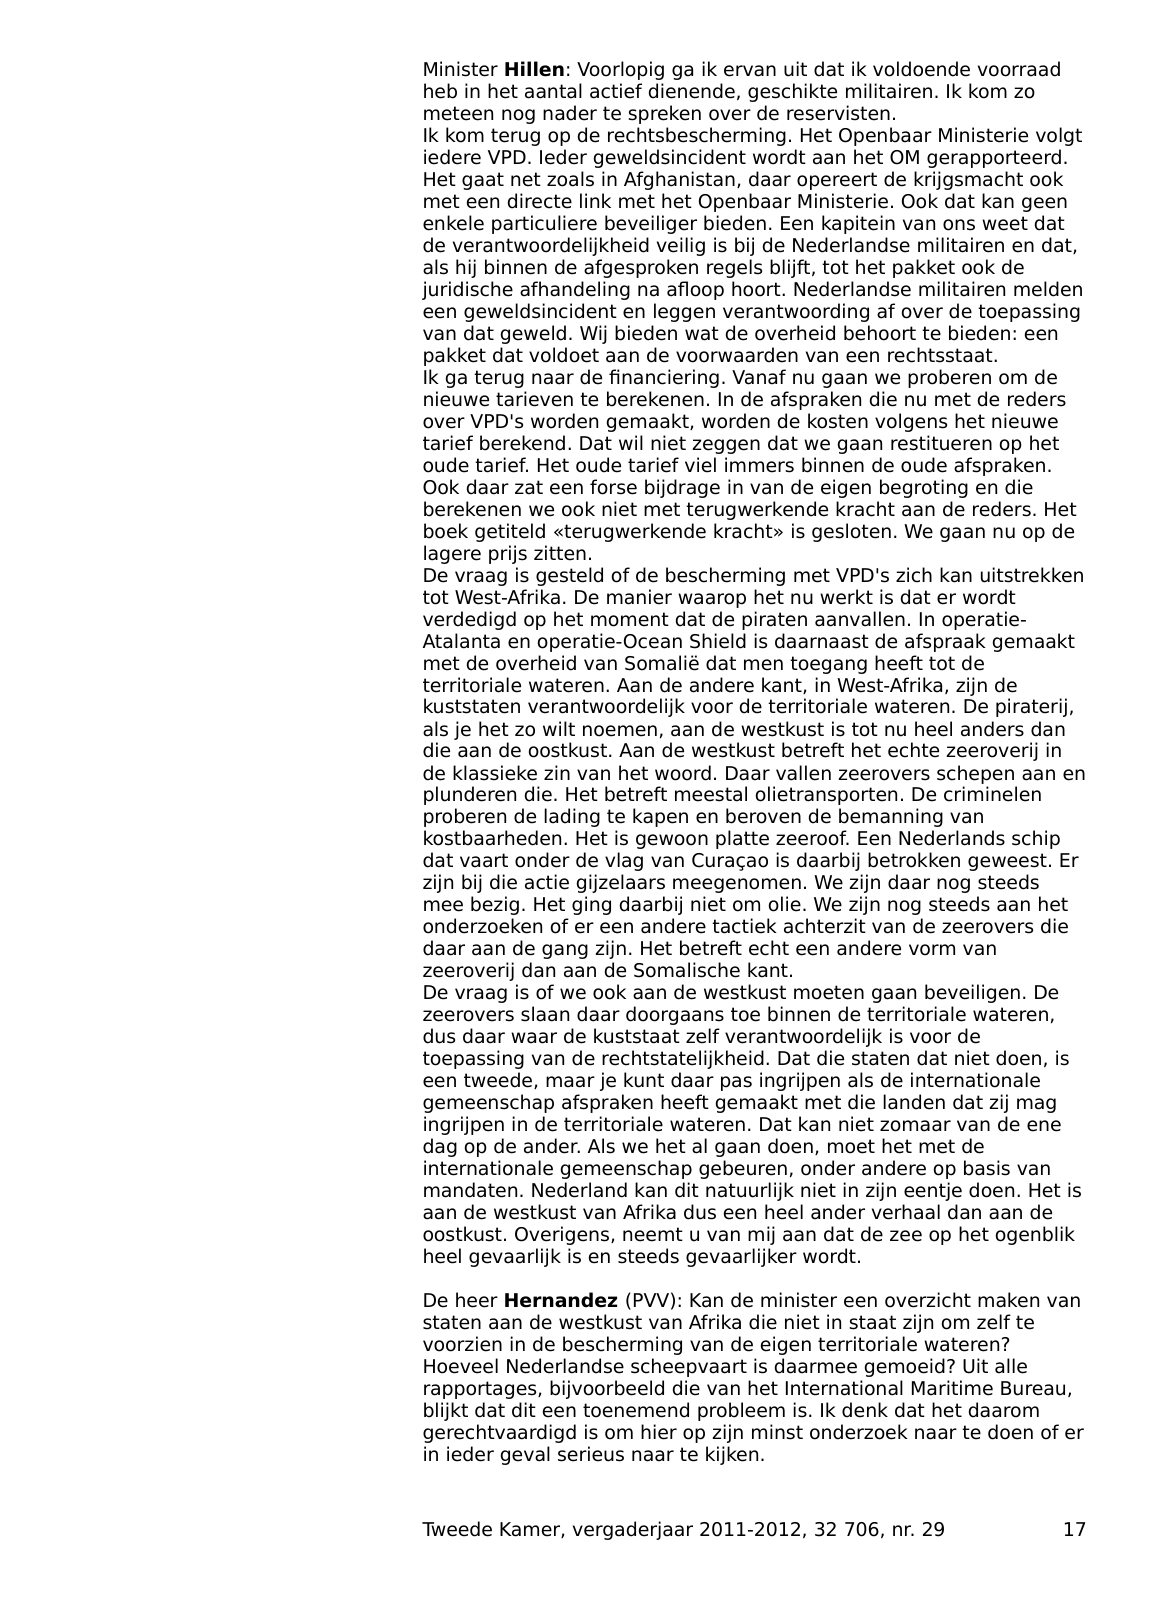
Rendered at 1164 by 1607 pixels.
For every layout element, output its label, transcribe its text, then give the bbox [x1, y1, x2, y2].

text De heer Hernandez (PVV): Kan de minister een overzicht maken van staten aan de westkust van Afrika die niet in staat zijn om zelf te voorzien in de bescherming van de eigen territoriale wateren? Hoeveel Nederlandse scheepvaart is daarmee gemoeid? Uit alle rapportages, bijvoorbeeld die van het International Maritime Bureau, blijkt dat dit een toenemend probleem is. Ik denk dat het daarom gerechtvaardigd is om hier op zijn minst onderzoek naar te doen of er in ieder geval serieus naar te kijken. [422, 1290, 1087, 1466]
text Ik kom terug op de rechtsbescherming. Het Openbaar Ministerie volgt iedere VPD. Ieder geweldsincident wordt aan het OM gerapporteerd. Het gaat net zoals in Afghanistan, daar opereert de krijgsmacht ook met een directe link met het Openbaar Ministerie. Ook dat kan geen enkele particuliere beveiliger bieden. Een kapitein van ons weet dat de verantwoordelijkheid veilig is bij de Nederlandse militairen en dat, als hij binnen de afgesproken regels blijft, tot het pakket ook de juridische afhandeling na afloop hoort. Nederlandse militairen melden een geweldsincident en leggen verantwoording af over de toepassing van dat geweld. Wij bieden wat de overheid behoort te bieden: een pakket dat voldoet aan de voorwaarden van een rechtsstaat. [422, 125, 1087, 367]
text De vraag is gesteld of de bescherming met VPD's zich kan uitstrekken tot West-Afrika. De manier waarop het nu werkt is dat er wordt verdedigd op het moment dat de piraten aanvallen. In operatie-Atalanta en operatie-Ocean Shield is daarnaast de afspraak gemaakt met de overheid van Somalië dat men toegang heeft tot de territoriale wateren. Aan de andere kant, in West-Afrika, zijn de kuststaten verantwoordelijk voor de territoriale wateren. De piraterij, als je het zo wilt noemen, aan de westkust is tot nu heel anders dan die aan de oostkust. Aan de westkust betreft het echte zeeroverij in de klassieke zin van het woord. Daar vallen zeerovers schepen aan en plunderen die. Het betreft meestal olietransporten. De criminelen proberen de lading te kapen en beroven de bemanning van kostbaarheden. Het is gewoon platte zeeroof. Een Nederlands schip dat vaart onder de vlag van Curaçao is daarbij betrokken geweest. Er zijn bij die actie gijzelaars meegenomen. We zijn daar nog steeds mee bezig. Het ging daarbij niet om olie. We zijn nog steeds aan het onderzoeken of er een andere tactiek achterzit van de zeerovers die daar aan de gang zijn. Het betreft echt een andere vorm van zeeroverij dan aan de Somalische kant. [422, 564, 1087, 982]
text De vraag is of we ook aan de westkust moeten gaan beveiligen. De zeerovers slaan daar doorgaans toe binnen de territoriale wateren, dus daar waar de kuststaat zelf verantwoordelijk is voor de toepassing van de rechtstatelijkheid. Dat die staten dat niet doen, is een tweede, maar je kunt daar pas ingrijpen als de internationale gemeenschap afspraken heeft gemaakt met die landen dat zij mag ingrijpen in de territoriale wateren. Dat kan niet zomaar van de ene dag op de ander. Als we het al gaan doen, moet het met de internationale gemeenschap gebeuren, onder andere op basis van mandaten. Nederland kan dit natuurlijk niet in zijn eentje doen. Het is aan de westkust van Afrika dus een heel ander verhaal dan aan de oostkust. Overigens, neemt u van mij aan dat de zee op het ogenblik heel gevaarlijk is en steeds gevaarlijker wordt. [422, 982, 1087, 1268]
text Minister Hillen: Voorlopig ga ik ervan uit dat ik voldoende voorraad heb in het aantal actief dienende, geschikte militairen. Ik kom zo meteen nog nader te spreken over de reservisten. [422, 59, 1087, 125]
text Ik ga terug naar de financiering. Vanaf nu gaan we proberen om de nieuwe tarieven te berekenen. In de afspraken die nu met de reders over VPD's worden gemaakt, worden de kosten volgens het nieuwe tarief berekend. Dat wil niet zeggen dat we gaan restitueren op het oude tarief. Het oude tarief viel immers binnen de oude afspraken. Ook daar zat een forse bijdrage in van de eigen begroting en die berekenen we ook niet met terugwerkende kracht aan de reders. Het boek getiteld «terugwerkende kracht» is gesloten. We gaan nu op de lagere prijs zitten. [422, 367, 1087, 564]
